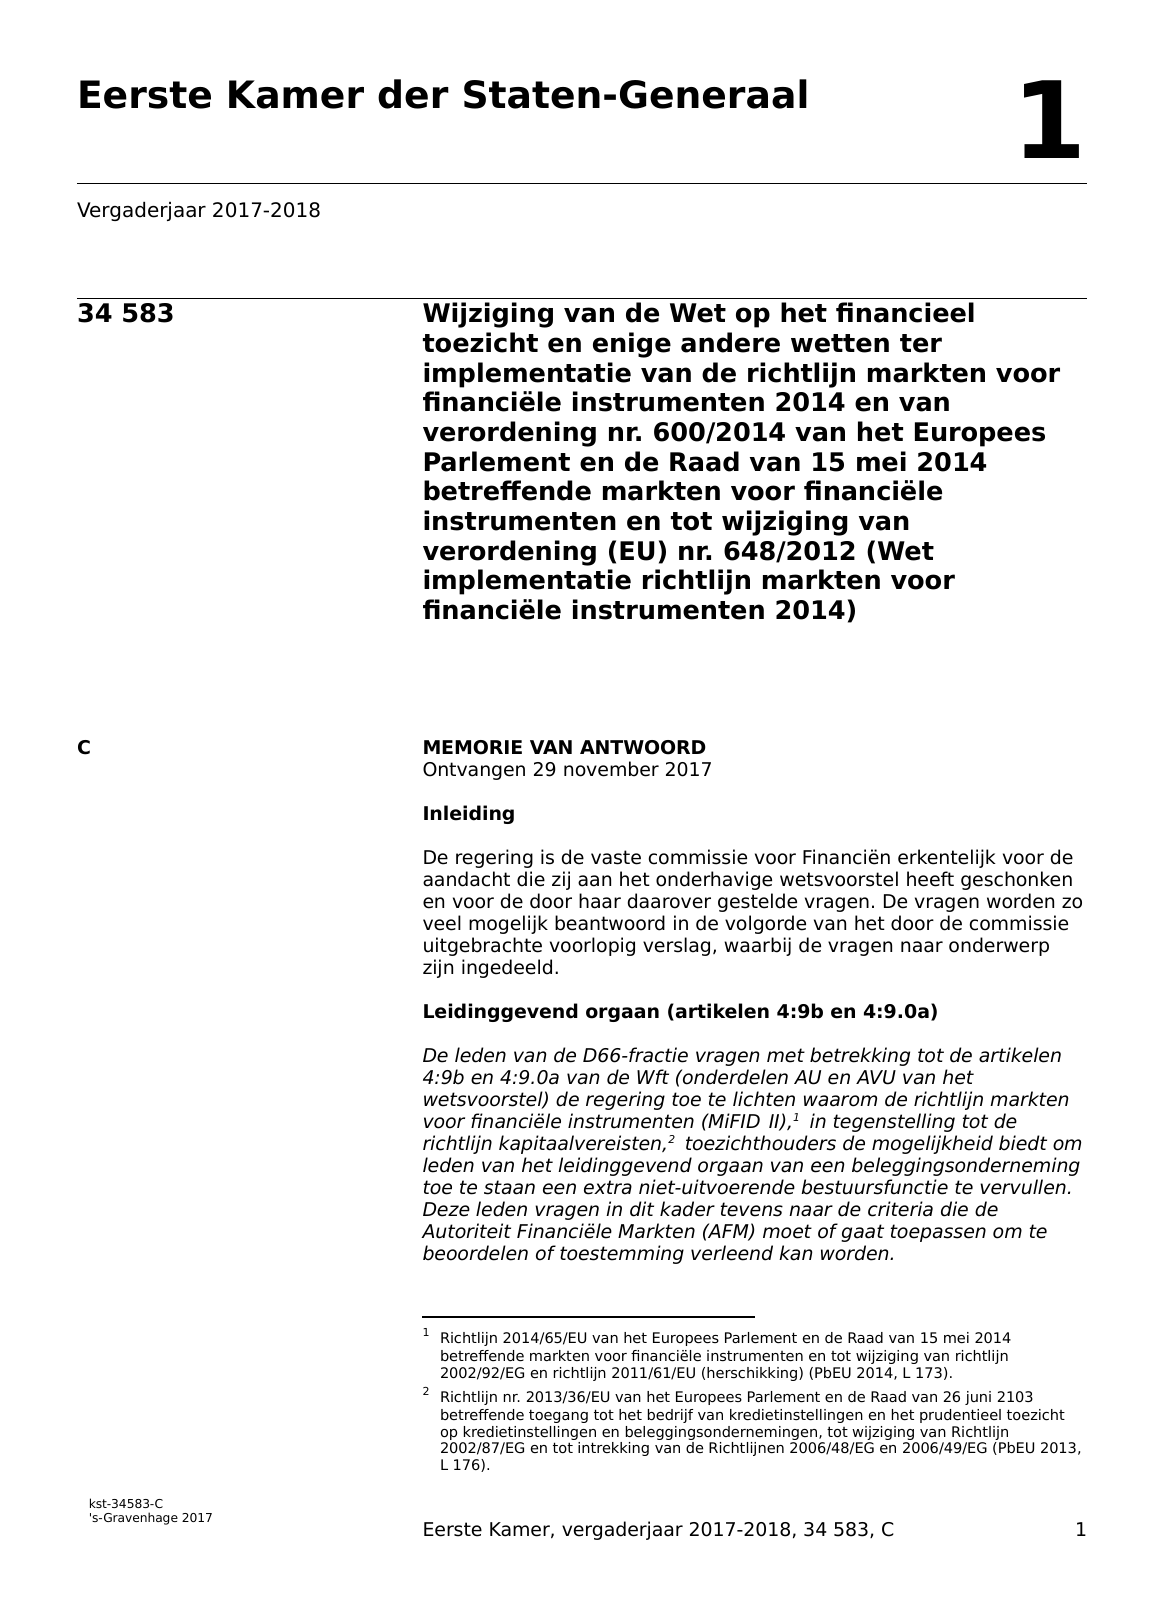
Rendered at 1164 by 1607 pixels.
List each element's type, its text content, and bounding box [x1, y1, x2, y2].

table_header Eerste Kamer der Staten-Generaal [77, 59, 886, 183]
text Richtlijn 2014/65/EU van het Europees Parlement en de Raad van 15 mei 2014 betreffende markten voor financiële instrumenten en tot wijziging van richtlijn 2002/92/EG en richtlijn 2011/61/EU (herschikking) (PbEU 2014, L 173). [422, 1326, 1087, 1382]
subtitle 34 583 Wijziging van de Wet op het financieel toezicht en enige andere wetten ter implementatie van de richtlijn markten voor financiële instrumenten 2014 en van verordening nr. 600/2014 van het Europees Parlement en de Raad van 15 mei 2014 betreffende markten voor financiële instrumenten en tot wijziging van verordening (EU) nr. 648/2012 (Wet implementatie richtlijn markten voor financiële instrumenten 2014) [77, 299, 1087, 626]
subtitle Leidinggevend orgaan (artikelen 4:9b en 4:9.0a) [422, 1001, 1087, 1023]
text De leden van de D66-fractie vragen met betrekking tot de artikelen 4:9b en 4:9.0a van de Wft (onderdelen AU en AVU van het wetsvoorstel) de regering toe te lichten waarom de richtlijn markten voor financiële instrumenten (MiFID II), in tegenstelling tot de richtlijn kapitaalvereisten, toezichthouders de mogelijkheid biedt om leden van het leidinggevend orgaan van een beleggingsonderneming toe te staan een extra niet-uitvoerende bestuursfunctie te vervullen. Deze leden vragen in dit kader tevens naar de criteria die de Autoriteit Financiële Markten (AFM) moet of gaat toepassen om te beoordelen of toestemming verleend kan worden. [422, 1045, 1087, 1265]
text De regering is de vaste commissie voor Financiën erkentelijk voor de aandacht die zij aan het onderhavige wetsvoorstel heeft geschonken en voor de door haar daarover gestelde vragen. De vragen worden zo veel mogelijk beantwoord in de volgorde van het door de commissie uitgebrachte voorlopig verslag, waarbij de vragen naar onderwerp zijn ingedeeld. [422, 847, 1087, 979]
text Ontvangen 29 november 2017 [422, 758, 1087, 781]
text kst-34583-C [88, 1497, 323, 1511]
subtitle Inleiding [422, 803, 1087, 825]
table_cell Vergaderjaar 2017-2018 [77, 184, 1087, 298]
text 's-Gravenhage 2017 [88, 1511, 323, 1525]
text Richtlijn nr. 2013/36/EU van het Europees Parlement en de Raad van 26 juni 2103 betreffende toegang tot het bedrijf van kredietinstellingen en het prudentieel toezicht op kredietinstellingen en beleggingsondernemingen, tot wijziging van Richtlijn 2002/87/EG en tot intrekking van de Richtlijnen 2006/48/EG en 2006/49/EG (PbEU 2013, L 176). [422, 1385, 1087, 1474]
table_header 1 [886, 59, 1087, 183]
subtitle C MEMORIE VAN ANTWOORD [77, 737, 1087, 758]
